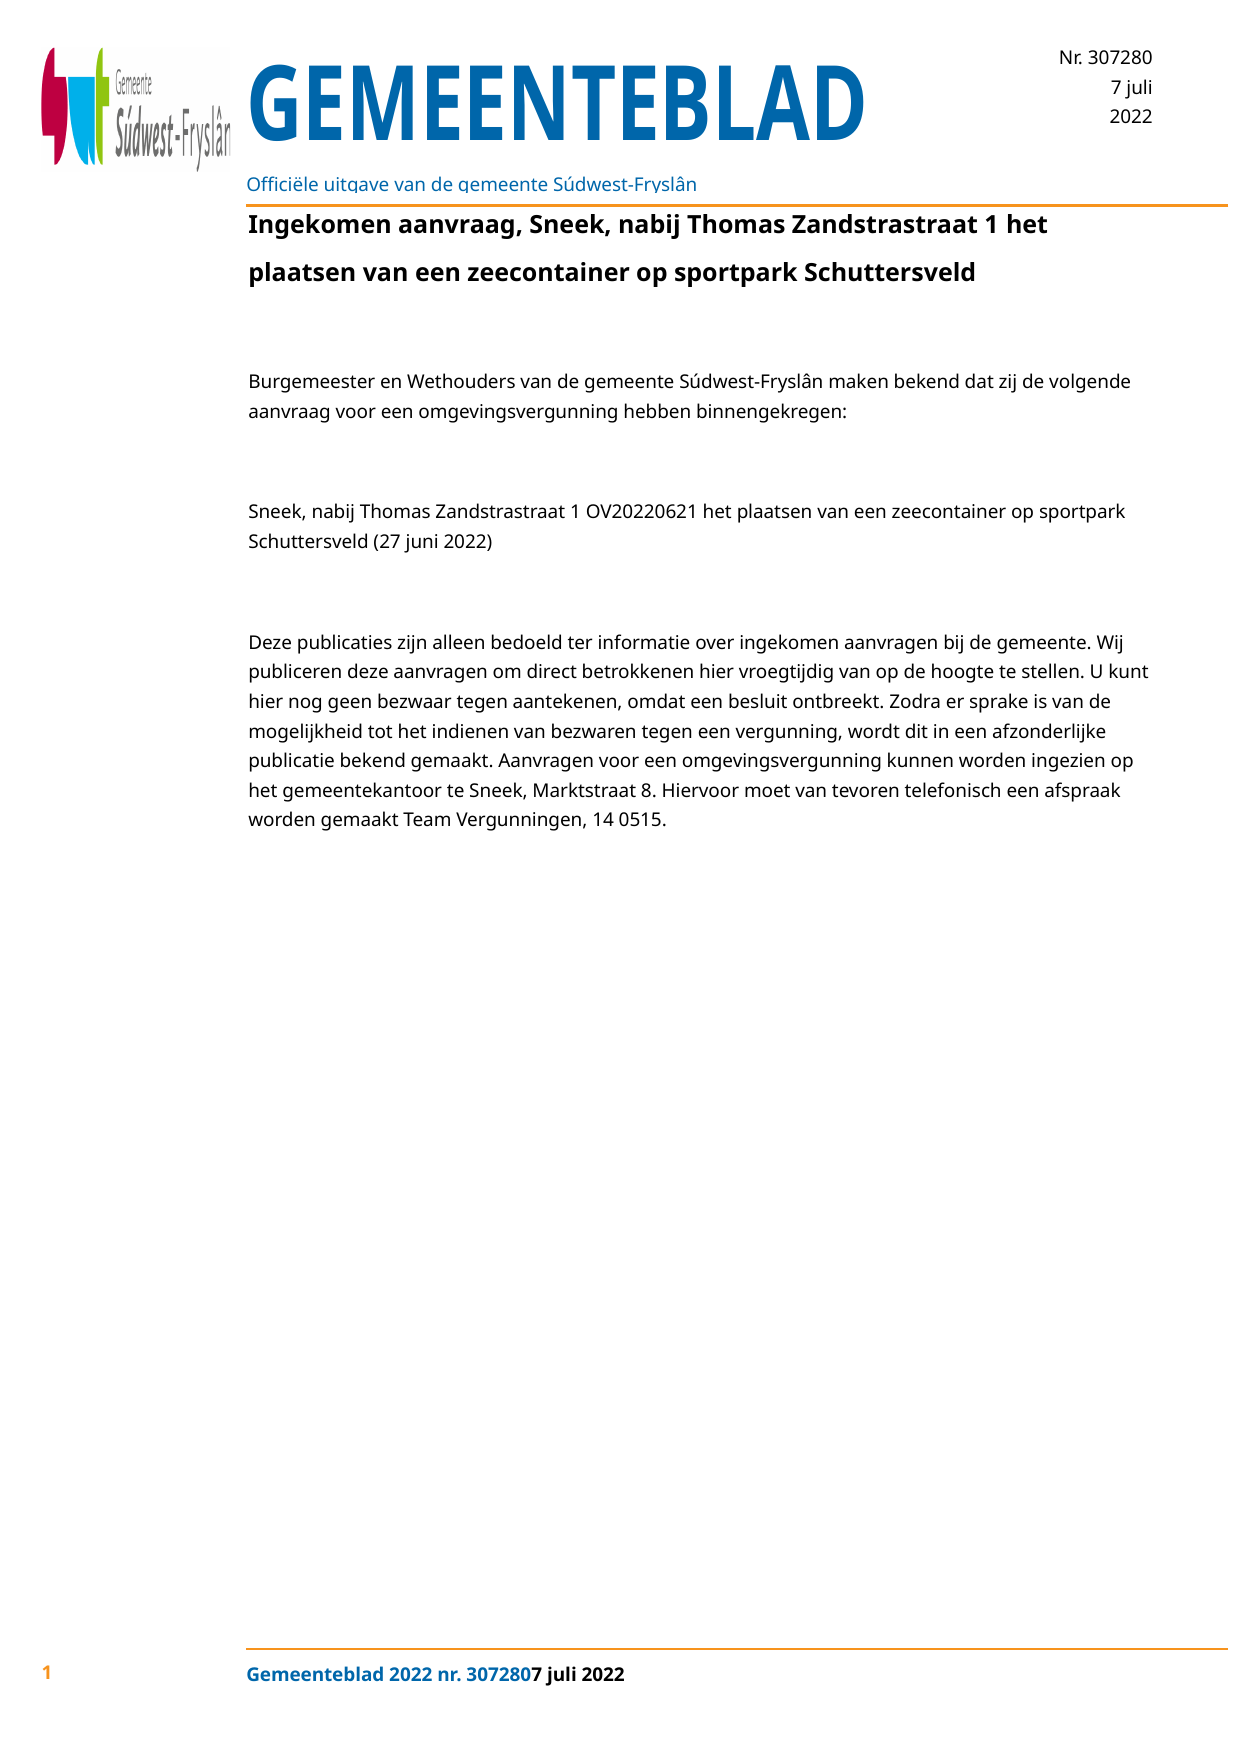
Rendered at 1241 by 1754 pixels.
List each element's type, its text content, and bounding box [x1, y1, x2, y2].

picture [41, 47, 231, 172]
text Burgemeester en Wethouders van de gemeente Súdwest-Fryslân maken bekend dat zij de volgende aanvraag voor een omgevingsvergunning hebben binnengekregen: [248, 368, 1152, 424]
text Ingekomen aanvraag, Sneek, nabij Thomas Zandstrastraat 1 het plaatsen van een zeecontainer op sportpark Schuttersveld [248, 207, 1152, 288]
text Deze publicaties zijn alleen bedoeld ter informatie over ingekomen aanvragen bij de gemeente. Wij publiceren deze aanvragen om direct betrokkenen hier vroegtijdig van op de hoogte te stellen. U kunt hier nog geen bezwaar tegen aantekenen, omdat een besluit ontbreekt. Zodra er sprake is van de mogelijkheid tot het indienen van bezwaren tegen een vergunning, wordt dit in een afzonderlijke publicatie bekend gemaakt. Aanvragen voor een omgevingsvergunning kunnen worden ingezien op het gemeentekantoor te Sneek, Marktstraat 8. Hiervoor moet van tevoren telefonisch een afspraak worden gemaakt Team Vergunningen, 14 0515. [248, 629, 1152, 832]
text Sneek, nabij Thomas Zandstrastraat 1 OV20220621 het plaatsen van een zeecontainer op sportpark Schuttersveld (27 juni 2022) [248, 499, 1152, 554]
